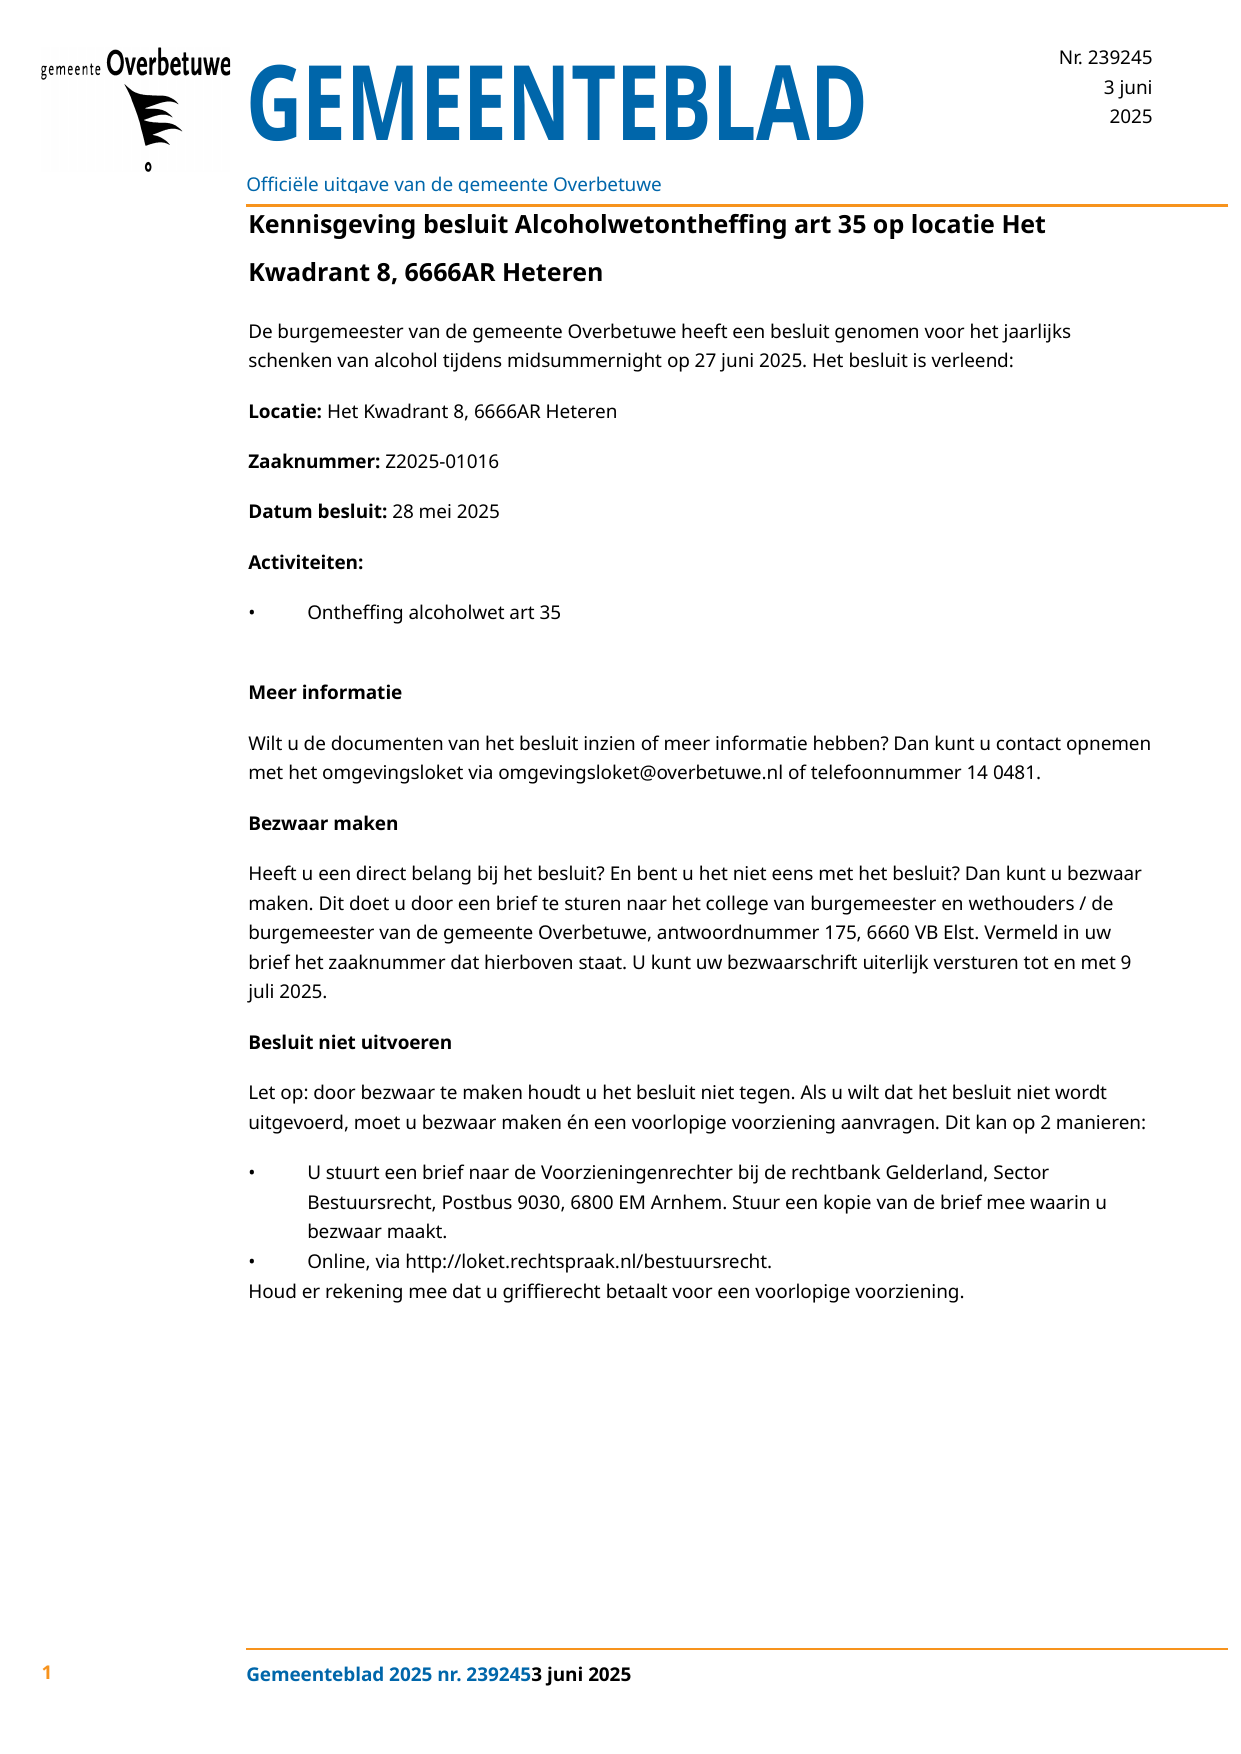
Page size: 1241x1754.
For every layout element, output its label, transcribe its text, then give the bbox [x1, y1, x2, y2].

list U stuurt een brief naar de Voorzieningenrechter bij de rechtbank Gelderland, Sector Bestuursrecht, Postbus 9030, 6800 EM Arnhem. Stuur een kopie van de brief mee waarin u bezwaar maakt. [248, 1159, 1152, 1244]
text Meer informatie [248, 679, 1152, 705]
text Besluit niet uitvoeren [248, 1029, 1152, 1055]
text Locatie: Het Kwadrant 8, 6666AR Heteren [248, 398, 1152, 424]
text Activiteiten: [248, 549, 1152, 575]
text Kennisgeving besluit Alcoholwetontheffing art 35 op locatie Het Kwadrant 8, 6666AR Heteren [248, 207, 1152, 288]
text Heeft u een direct belang bij het besluit? En bent u het niet eens met het besluit? Dan kunt u bezwaar maken. Dit doet u door een brief te sturen naar het college van burgemeester en wethouders / de burgemeester van de gemeente Overbetuwe, antwoordnummer 175, 6660 VB Elst. Vermeld in uw brief het zaaknummer dat hierboven staat. U kunt uw bezwaarschrift uiterlijk versturen tot en met 9 juli 2025. [248, 860, 1152, 1004]
text Bezwaar maken [248, 810, 1152, 836]
text Houd er rekening mee dat u griffierecht betaalt voor een voorlopige voorziening. [248, 1278, 1152, 1304]
text Let op: door bezwaar te maken houdt u het besluit niet tegen. Als u wilt dat het besluit niet wordt uitgevoerd, moet u bezwaar maken én een voorlopige voorziening aanvragen. Dit kan op 2 manieren: [248, 1079, 1152, 1135]
picture [41, 47, 231, 172]
text De burgemeester van de gemeente Overbetuwe heeft een besluit genomen voor het jaarlijks schenken van alcohol tijdens midsummernight op 27 juni 2025. Het besluit is verleend: [248, 318, 1152, 373]
text Datum besluit: 28 mei 2025 [248, 499, 1152, 524]
list Ontheffing alcoholwet art 35 [248, 599, 1152, 625]
text Wilt u de documenten van het besluit inzien of meer informatie hebben? Dan kunt u contact opnemen met het omgevingsloket via omgevingsloket@overbetuwe.nl of telefoonnummer 14 0481. [248, 730, 1152, 785]
text Zaaknummer: Z2025-01016 [248, 448, 1152, 474]
list Online, via http://loket.rechtspraak.nl/bestuursrecht. [248, 1248, 1152, 1274]
